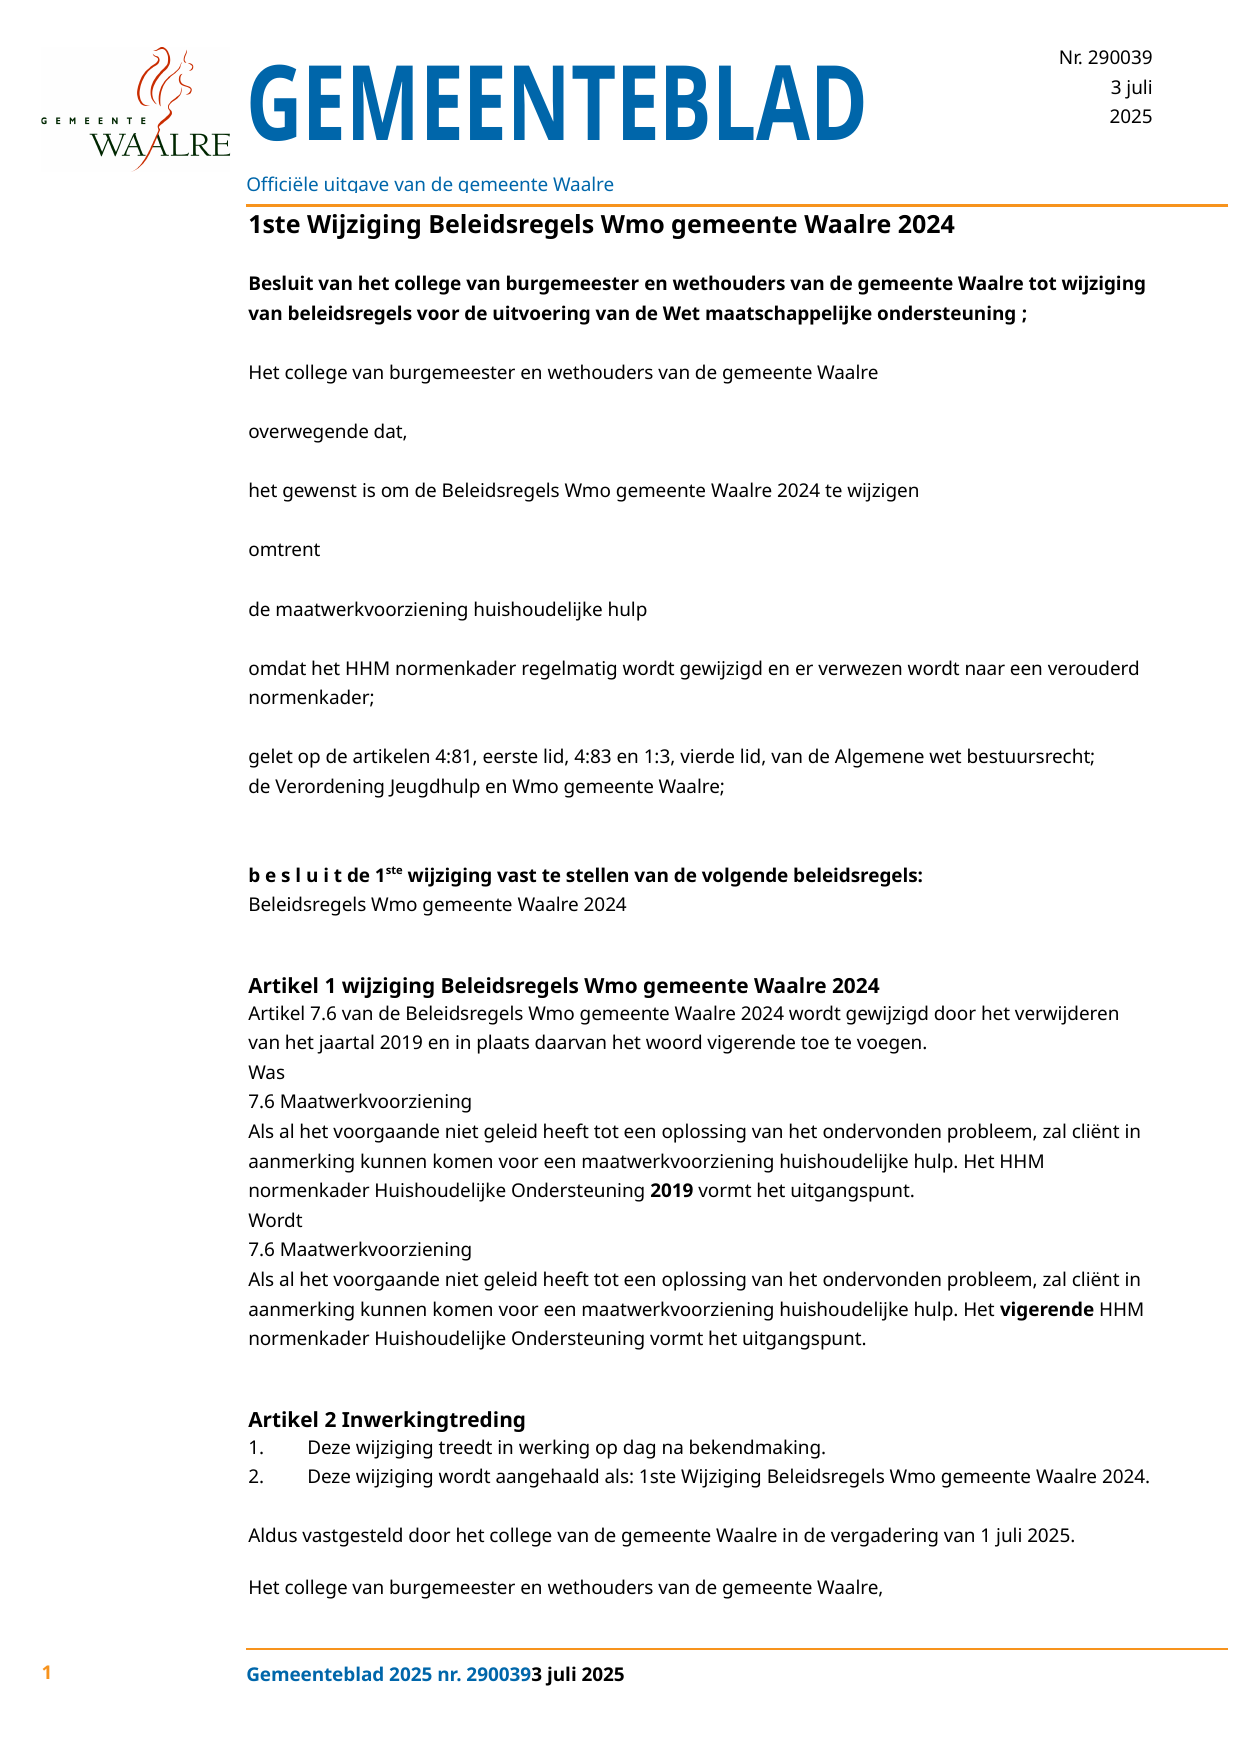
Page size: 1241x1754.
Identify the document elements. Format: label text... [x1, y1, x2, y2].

text omdat het HHM normenkader regelmatig wordt gewijzigd en er verwezen wordt naar een verouderd normenkader; [248, 655, 1152, 710]
text Artikel 2 Inwerkingtreding [248, 1405, 1152, 1434]
text de maatwerkvoorziening huishoudelijke hulp [248, 596, 1152, 621]
text 1ste Wijziging Beleidsregels Wmo gemeente Waalre 2024 [248, 207, 1152, 241]
text Aldus vastgesteld door het college van de gemeente Waalre in de vergadering van 1 juli 2025. [248, 1523, 1152, 1548]
text het gewenst is om de Beleidsregels Wmo gemeente Waalre 2024 te wijzigen [248, 477, 1152, 503]
text overwegende dat, [248, 418, 1152, 444]
text Als al het voorgaande niet geleid heeft tot een oplossing van het ondervonden probleem, zal cliënt in aanmerking kunnen komen voor een maatwerkvoorziening huishoudelijke hulp. Het vigerende HHM normenkader Huishoudelijke Ondersteuning vormt het uitgangspunt. [248, 1266, 1152, 1351]
text Wordt [248, 1207, 1152, 1233]
text Als al het voorgaande niet geleid heeft tot een oplossing van het ondervonden probleem, zal cliënt in aanmerking kunnen komen voor een maatwerkvoorziening huishoudelijke hulp. Het HHM normenkader Huishoudelijke Ondersteuning 2019 vormt het uitgangspunt. [248, 1118, 1152, 1203]
text Het college van burgemeester en wethouders van de gemeente Waalre [248, 359, 1152, 385]
text omtrent [248, 537, 1152, 562]
picture [41, 47, 231, 172]
text 7.6 Maatwerkvoorziening [248, 1089, 1152, 1114]
text Artikel 1 wijziging Beleidsregels Wmo gemeente Waalre 2024 [248, 972, 1152, 1000]
text Besluit van het college van burgemeester en wethouders van de gemeente Waalre tot wijziging van beleidsregels voor de uitvoering van de Wet maatschappelijke ondersteuning ; [248, 270, 1152, 326]
list Deze wijziging treedt in werking op dag na bekendmaking. [248, 1434, 1152, 1459]
text Beleidsregels Wmo gemeente Waalre 2024 [248, 892, 1152, 917]
text Artikel 7.6 van de Beleidsregels Wmo gemeente Waalre 2024 wordt gewijzigd door het verwijderen van het jaartal 2019 en in plaats daarvan het woord vigerende toe te voegen. [248, 1000, 1152, 1055]
text Het college van burgemeester en wethouders van de gemeente Waalre, [248, 1574, 1152, 1600]
text 7.6 Maatwerkvoorziening [248, 1237, 1152, 1262]
text de Verordening Jeugdhulp en Wmo gemeente Waalre; [248, 773, 1152, 799]
text Was [248, 1059, 1152, 1085]
text b e s l u i t de 1ste wijziging vast te stellen van de volgende beleidsregels: [248, 862, 1152, 888]
text gelet op de artikelen 4:81, eerste lid, 4:83 en 1:3, vierde lid, van de Algemene wet bestuursrecht; [248, 744, 1152, 769]
list Deze wijziging wordt aangehaald als: 1ste Wijziging Beleidsregels Wmo gemeente Waalre 2024. [248, 1463, 1152, 1489]
